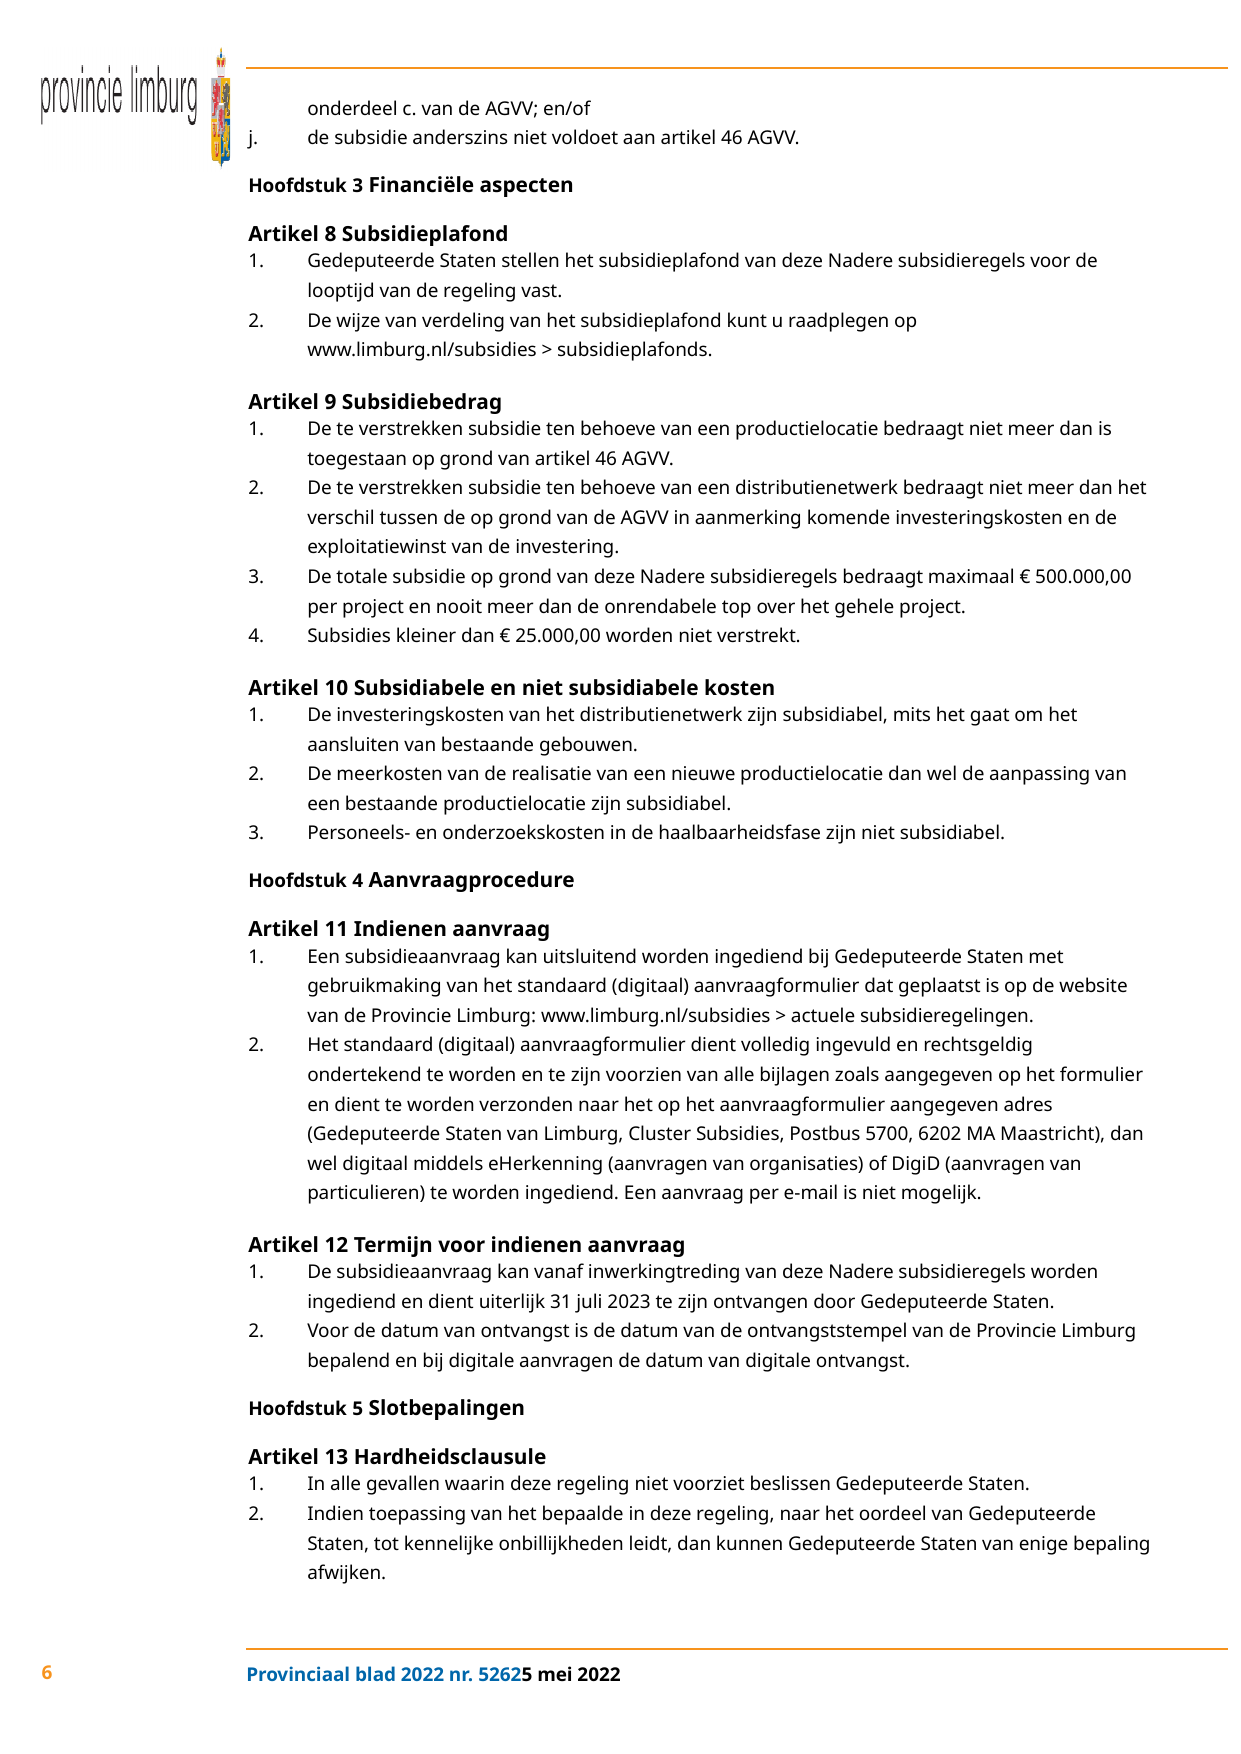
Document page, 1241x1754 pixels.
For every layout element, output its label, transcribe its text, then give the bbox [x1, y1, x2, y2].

text Artikel 8 Subsidieplafond [248, 219, 1152, 248]
list Voor de datum van ontvangst is de datum van de ontvangststempel van de Provincie Limburg bepalend en bij digitale aanvragen de datum van digitale ontvangst. [248, 1318, 1152, 1373]
list De investeringskosten van het distributienetwerk zijn subsidiabel, mits het gaat om het aansluiten van bestaande gebouwen. [248, 701, 1152, 757]
text Artikel 9 Subsidiebedrag [248, 387, 1152, 415]
list Het standaard (digitaal) aanvraagformulier dient volledig ingevuld en rechtsgeldig ondertekend te worden en te zijn voorzien van alle bijlagen zoals aangegeven op het formulier en dient te worden verzonden naar het op het aanvraagformulier aangegeven adres (Gedeputeerde Staten van Limburg, Cluster Subsidies, Postbus 5700, 6202 MA Maastricht), dan wel digitaal middels eHerkenning (aanvragen van organisaties) of DigiD (aanvragen van particulieren) te worden ingediend. Een aanvraag per e-mail is niet mogelijk. [248, 1032, 1152, 1205]
list Subsidies kleiner dan € 25.000,00 worden niet verstrekt. [248, 622, 1152, 648]
list In alle gevallen waarin deze regeling niet voorziet beslissen Gedeputeerde Staten. [248, 1471, 1152, 1496]
picture [41, 47, 231, 172]
text Artikel 12 Termijn voor indienen aanvraag [248, 1230, 1152, 1258]
list Gedeputeerde Staten stellen het subsidieplafond van deze Nadere subsidieregels voor de looptijd van de regeling vast. [248, 248, 1152, 303]
list De subsidieaanvraag kan vanaf inwerkingtreding van deze Nadere subsidieregels worden ingediend en dient uiterlijk 31 juli 2023 te zijn ontvangen door Gedeputeerde Staten. [248, 1258, 1152, 1314]
text Hoofdstuk 3 Financiële aspecten [248, 170, 1152, 198]
text Artikel 10 Subsidiabele en niet subsidiabele kosten [248, 673, 1152, 701]
list Een subsidieaanvraag kan uitsluitend worden ingediend bij Gedeputeerde Staten met gebruikmaking van het standaard (digitaal) aanvraagformulier dat geplaatst is op de website van de Provincie Limburg: www.limburg.nl/subsidies > actuele subsidieregelingen. [248, 943, 1152, 1028]
text Hoofdstuk 5 Slotbepalingen [248, 1393, 1152, 1421]
list De meerkosten van de realisatie van een nieuwe productielocatie dan wel de aanpassing van een bestaande productielocatie zijn subsidiabel. [248, 760, 1152, 816]
list Personeels- en onderzoekskosten in de haalbaarheidsfase zijn niet subsidiabel. [248, 819, 1152, 845]
text Artikel 13 Hardheidsclausule [248, 1442, 1152, 1471]
list De te verstrekken subsidie ten behoeve van een productielocatie bedraagt niet meer dan is toegestaan op grond van artikel 46 AGVV. [248, 415, 1152, 471]
list De te verstrekken subsidie ten behoeve van een distributienetwerk bedraagt niet meer dan het verschil tussen de op grond van de AGVV in aanmerking komende investeringskosten en de exploitatiewinst van de investering. [248, 474, 1152, 559]
list De wijze van verdeling van het subsidieplafond kunt u raadplegen op www.limburg.nl/subsidies > subsidieplafonds. [248, 307, 1152, 362]
text Artikel 11 Indienen aanvraag [248, 914, 1152, 943]
list de subsidie anderszins niet voldoet aan artikel 46 AGVV. [248, 124, 1152, 150]
list onderdeel c. van de AGVV; en/of [248, 95, 1152, 121]
list Indien toepassing van het bepaalde in deze regeling, naar het oordeel van Gedeputeerde Staten, tot kennelijke onbillijkheden leidt, dan kunnen Gedeputeerde Staten van enige bepaling afwijken. [248, 1500, 1152, 1585]
list De totale subsidie op grond van deze Nadere subsidieregels bedraagt maximaal € 500.000,00 per project en nooit meer dan de onrendabele top over het gehele project. [248, 563, 1152, 618]
text Hoofdstuk 4 Aanvraagprocedure [248, 865, 1152, 894]
